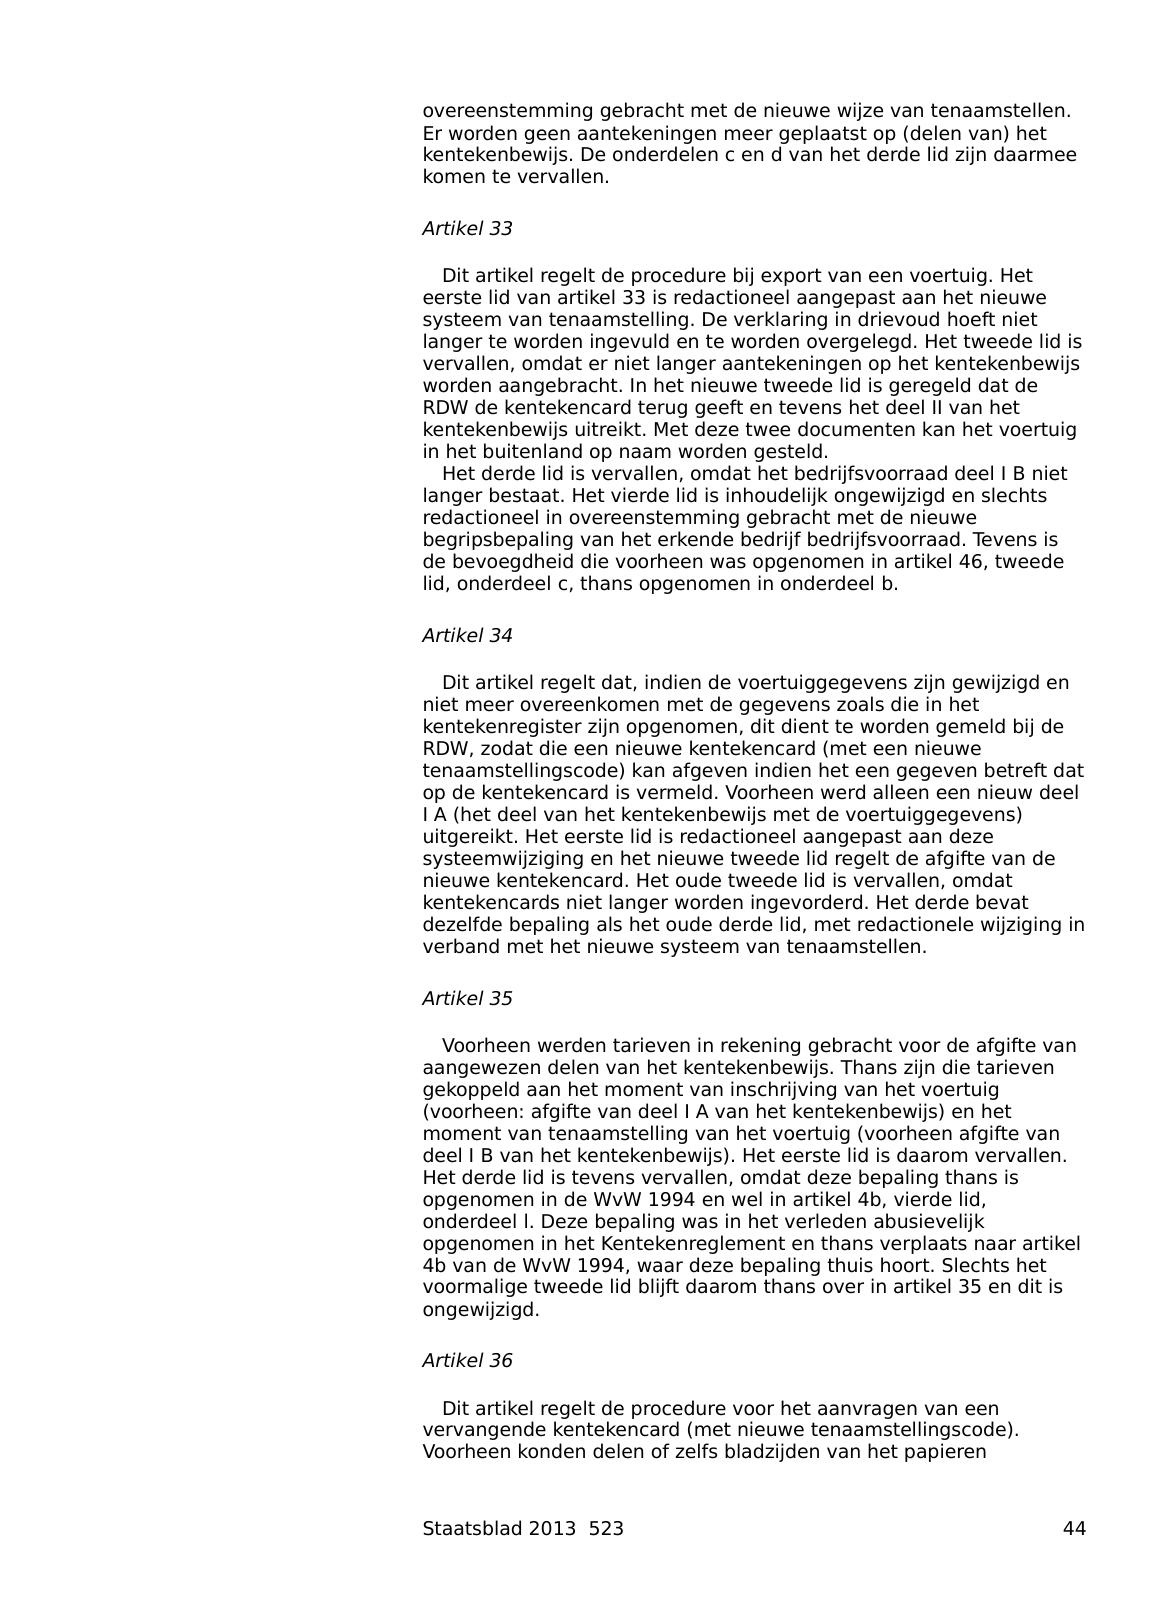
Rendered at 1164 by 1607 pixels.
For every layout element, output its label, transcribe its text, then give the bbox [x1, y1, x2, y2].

text Voorheen werden tarieven in rekening gebracht voor de afgifte van aangewezen delen van het kentekenbewijs. Thans zijn die tarieven gekoppeld aan het moment van inschrijving van het voertuig (voorheen: afgifte van deel I A van het kentekenbewijs) en het moment van tenaamstelling van het voertuig (voorheen afgifte van deel I B van het kentekenbewijs). Het eerste lid is daarom vervallen. Het derde lid is tevens vervallen, omdat deze bepaling thans is opgenomen in de WvW 1994 en wel in artikel 4b, vierde lid, onderdeel l. Deze bepaling was in het verleden abusievelijk opgenomen in het Kentekenreglement en thans verplaats naar artikel 4b van de WvW 1994, waar deze bepaling thuis hoort. Slechts het voormalige tweede lid blijft daarom thans over in artikel 35 en dit is ongewijzigd. [422, 1035, 1087, 1320]
subtitle Artikel 33 [422, 218, 1087, 240]
subtitle Artikel 35 [422, 988, 1087, 1010]
text Dit artikel regelt dat, indien de voertuiggegevens zijn gewijzigd en niet meer overeenkomen met de gegevens zoals die in het kentekenregister zijn opgenomen, dit dient te worden gemeld bij de RDW, zodat die een nieuwe kentekencard (met een nieuwe tenaamstellingscode) kan afgeven indien het een gegeven betreft dat op de kentekencard is vermeld. Voorheen werd alleen een nieuw deel I A (het deel van het kentekenbewijs met de voertuiggegevens) uitgereikt. Het eerste lid is redactioneel aangepast aan deze systeemwijziging en het nieuwe tweede lid regelt de afgifte van de nieuwe kentekencard. Het oude tweede lid is vervallen, omdat kentekencards niet langer worden ingevorderd. Het derde bevat dezelfde bepaling als het oude derde lid, met redactionele wijziging in verband met het nieuwe systeem van tenaamstellen. [422, 672, 1087, 958]
subtitle Artikel 36 [422, 1350, 1087, 1372]
text overeenstemming gebracht met de nieuwe wijze van tenaamstellen. Er worden geen aantekeningen meer geplaatst op (delen van) het kentekenbewijs. De onderdelen c en d van het derde lid zijn daarmee komen te vervallen. [422, 100, 1087, 188]
text Het derde lid is vervallen, omdat het bedrijfsvoorraad deel I B niet langer bestaat. Het vierde lid is inhoudelijk ongewijzigd en slechts redactioneel in overeenstemming gebracht met de nieuwe begripsbepaling van het erkende bedrijf bedrijfsvoorraad. Tevens is de bevoegdheid die voorheen was opgenomen in artikel 46, tweede lid, onderdeel c, thans opgenomen in onderdeel b. [422, 463, 1087, 595]
subtitle Artikel 34 [422, 625, 1087, 647]
text Dit artikel regelt de procedure voor het aanvragen van een vervangende kentekencard (met nieuwe tenaamstellingscode). Voorheen konden delen of zelfs bladzijden van het papieren [422, 1397, 1087, 1463]
text Dit artikel regelt de procedure bij export van een voertuig. Het eerste lid van artikel 33 is redactioneel aangepast aan het nieuwe systeem van tenaamstelling. De verklaring in drievoud hoeft niet langer te worden ingevuld en te worden overgelegd. Het tweede lid is vervallen, omdat er niet langer aantekeningen op het kentekenbewijs worden aangebracht. In het nieuwe tweede lid is geregeld dat de RDW de kentekencard terug geeft en tevens het deel II van het kentekenbewijs uitreikt. Met deze twee documenten kan het voertuig in het buitenland op naam worden gesteld. [422, 265, 1087, 463]
